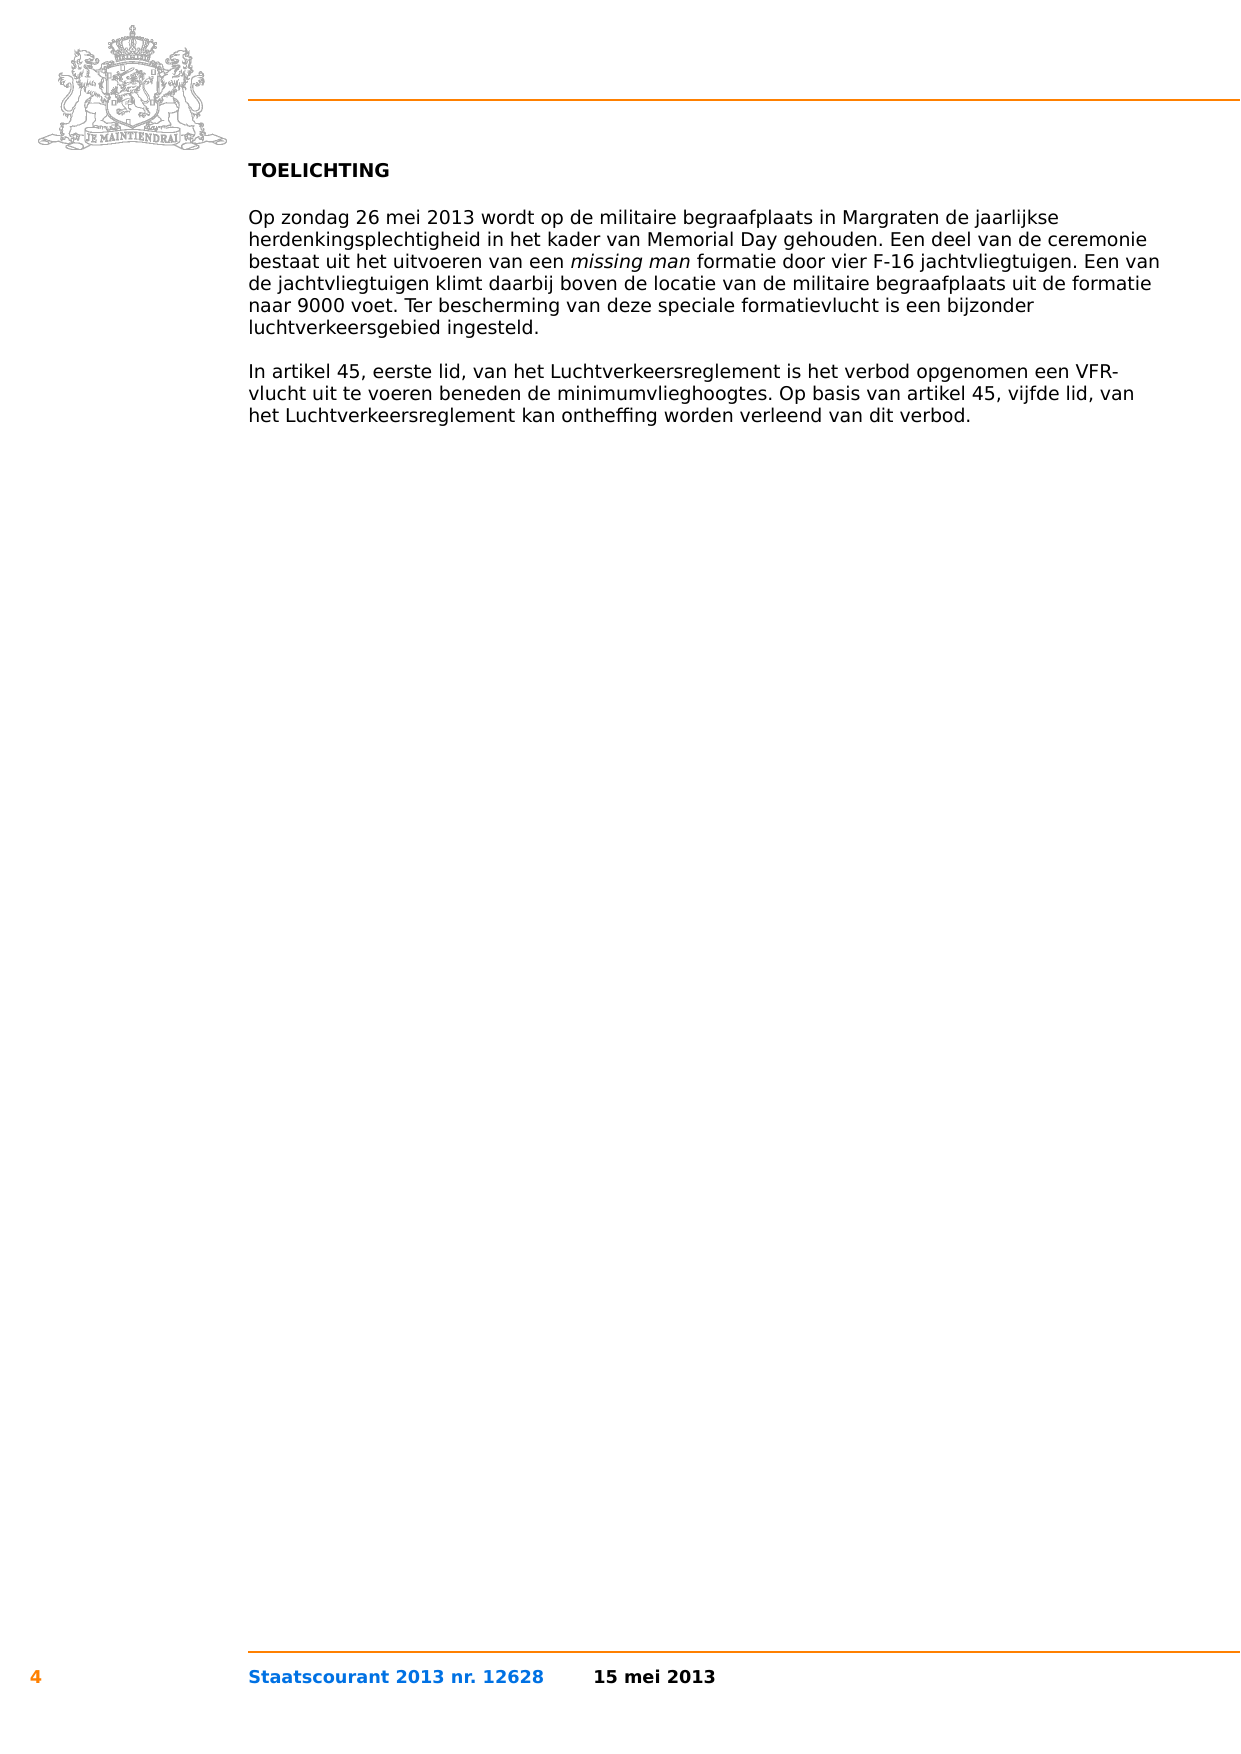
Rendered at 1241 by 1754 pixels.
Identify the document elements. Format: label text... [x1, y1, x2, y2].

subtitle TOELICHTING [248, 160, 1163, 182]
picture [38, 25, 227, 150]
text Op zondag 26 mei 2013 wordt op de militaire begraafplaats in Margraten de jaarlijkse herdenkingsplechtigheid in het kader van Memorial Day gehouden. Een deel van de ceremonie bestaat uit het uitvoeren van een missing man formatie door vier F-16 jachtvliegtuigen. Een van de jachtvliegtuigen klimt daarbij boven de locatie van de militaire begraafplaats uit de formatie naar 9000 voet. Ter bescherming van deze speciale formatievlucht is een bijzonder luchtverkeersgebied ingesteld. [248, 207, 1163, 339]
text In artikel 45, eerste lid, van het Luchtverkeersreglement is het verbod opgenomen een VFR-vlucht uit te voeren beneden de minimumvlieghoogtes. Op basis van artikel 45, vijfde lid, van het Luchtverkeersreglement kan ontheffing worden verleend van dit verbod. [248, 361, 1163, 427]
